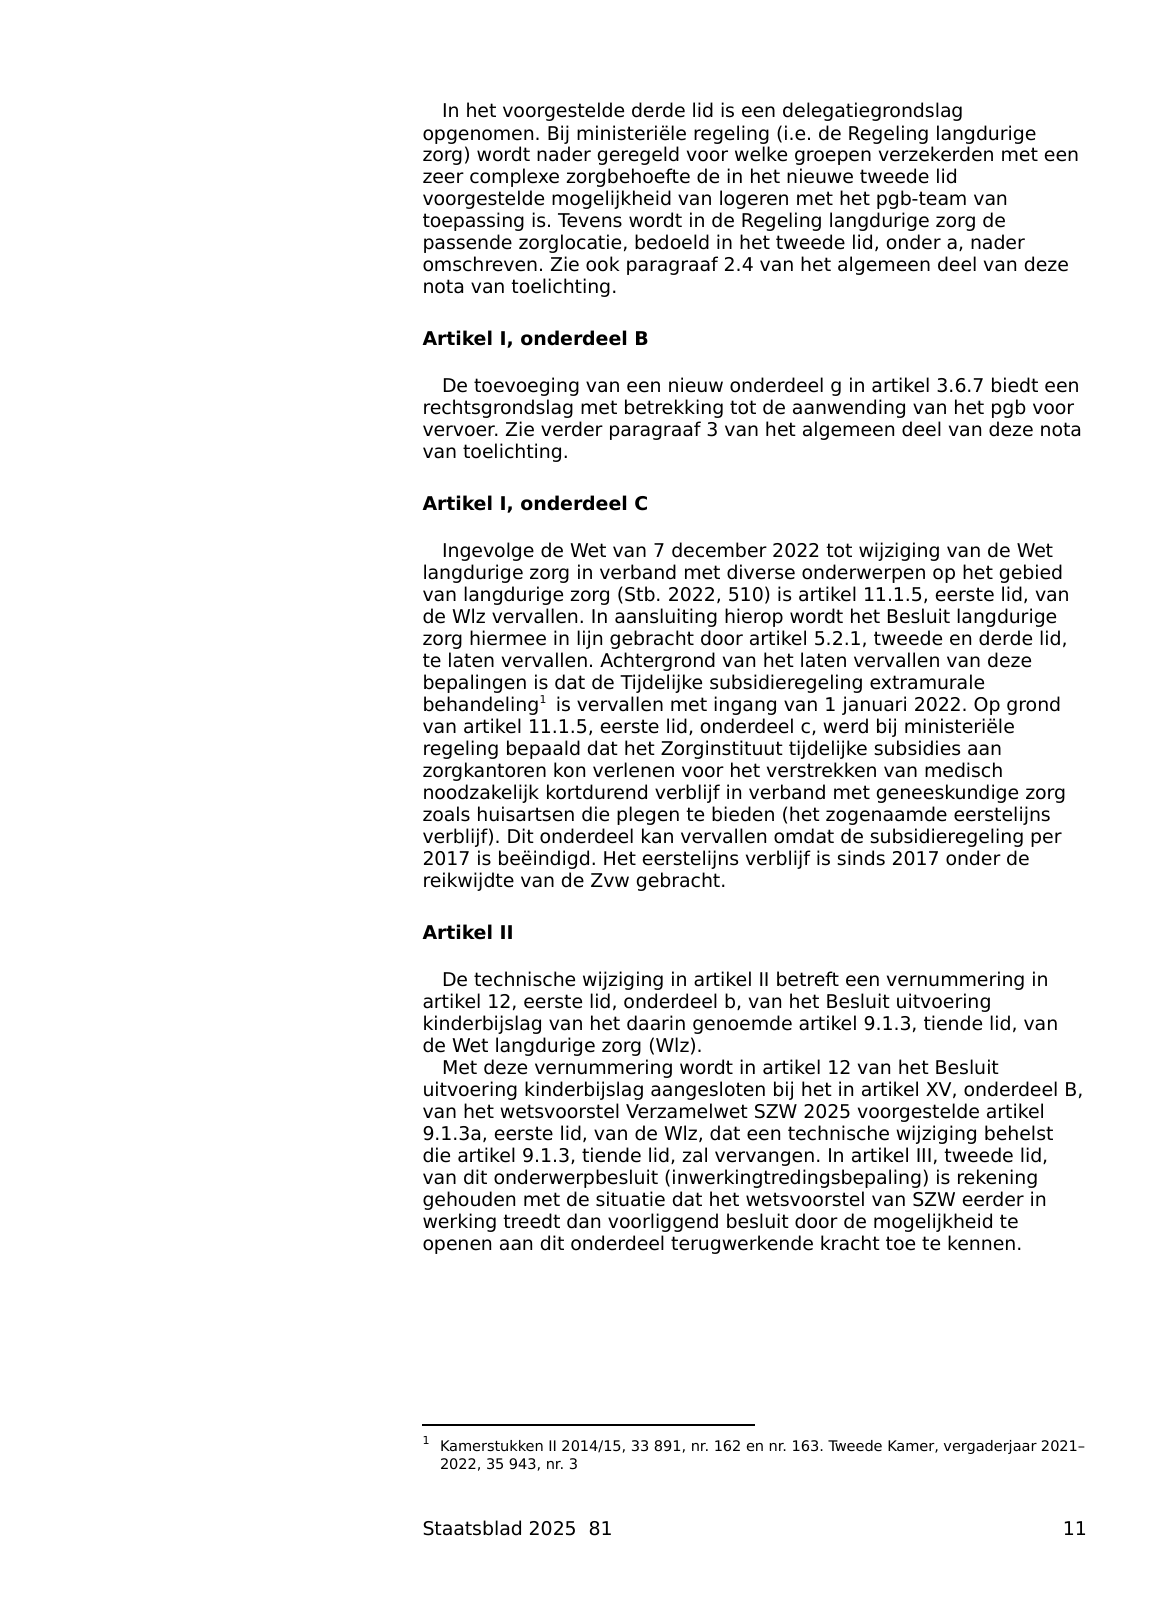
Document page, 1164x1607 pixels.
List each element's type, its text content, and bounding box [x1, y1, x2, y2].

text De technische wijziging in artikel II betreft een vernummering in artikel 12, eerste lid, onderdeel b, van het Besluit uitvoering kinderbijslag van het daarin genoemde artikel 9.1.3, tiende lid, van de Wet langdurige zorg (Wlz). [422, 969, 1087, 1057]
subtitle Artikel II [422, 922, 1087, 944]
text In het voorgestelde derde lid is een delegatiegrondslag opgenomen. Bij ministeriële regeling (i.e. de Regeling langdurige zorg) wordt nader geregeld voor welke groepen verzekerden met een zeer complexe zorgbehoefte de in het nieuwe tweede lid voorgestelde mogelijkheid van logeren met het pgb-team van toepassing is. Tevens wordt in de Regeling langdurige zorg de passende zorglocatie, bedoeld in het tweede lid, onder a, nader omschreven. Zie ook paragraaf 2.4 van het algemeen deel van deze nota van toelichting. [422, 100, 1087, 298]
text Met deze vernummering wordt in artikel 12 van het Besluit uitvoering kinderbijslag aangesloten bij het in artikel XV, onderdeel B, van het wetsvoorstel Verzamelwet SZW 2025 voorgestelde artikel 9.1.3a, eerste lid, van de Wlz, dat een technische wijziging behelst die artikel 9.1.3, tiende lid, zal vervangen. In artikel III, tweede lid, van dit onderwerpbesluit (inwerkingtredingsbepaling) is rekening gehouden met de situatie dat het wetsvoorstel van SZW eerder in werking treedt dan voorliggend besluit door de mogelijkheid te openen aan dit onderdeel terugwerkende kracht toe te kennen. [422, 1057, 1087, 1254]
subtitle Artikel I, onderdeel B [422, 328, 1087, 350]
text Kamerstukken II 2014/15, 33 891, nr. 162 en nr. 163. Tweede Kamer, vergaderjaar 2021–2022, 35 943, nr. 3 [422, 1434, 1087, 1473]
subtitle Artikel I, onderdeel C [422, 493, 1087, 515]
text De toevoeging van een nieuw onderdeel g in artikel 3.6.7 biedt een rechtsgrondslag met betrekking tot de aanwending van het pgb voor vervoer. Zie verder paragraaf 3 van het algemeen deel van deze nota van toelichting. [422, 375, 1087, 463]
text Ingevolge de Wet van 7 december 2022 tot wijziging van de Wet langdurige zorg in verband met diverse onderwerpen op het gebied van langdurige zorg (Stb. 2022, 510) is artikel 11.1.5, eerste lid, van de Wlz vervallen. In aansluiting hierop wordt het Besluit langdurige zorg hiermee in lijn gebracht door artikel 5.2.1, tweede en derde lid, te laten vervallen. Achtergrond van het laten vervallen van deze bepalingen is dat de Tijdelijke subsidieregeling extramurale behandeling is vervallen met ingang van 1 januari 2022. Op grond van artikel 11.1.5, eerste lid, onderdeel c, werd bij ministeriële regeling bepaald dat het Zorginstituut tijdelijke subsidies aan zorgkantoren kon verlenen voor het verstrekken van medisch noodzakelijk kortdurend verblijf in verband met geneeskundige zorg zoals huisartsen die plegen te bieden (het zogenaamde eerstelijns verblijf). Dit onderdeel kan vervallen omdat de subsidieregeling per 2017 is beëindigd. Het eerstelijns verblijf is sinds 2017 onder de reikwijdte van de Zvw gebracht. [422, 540, 1087, 892]
